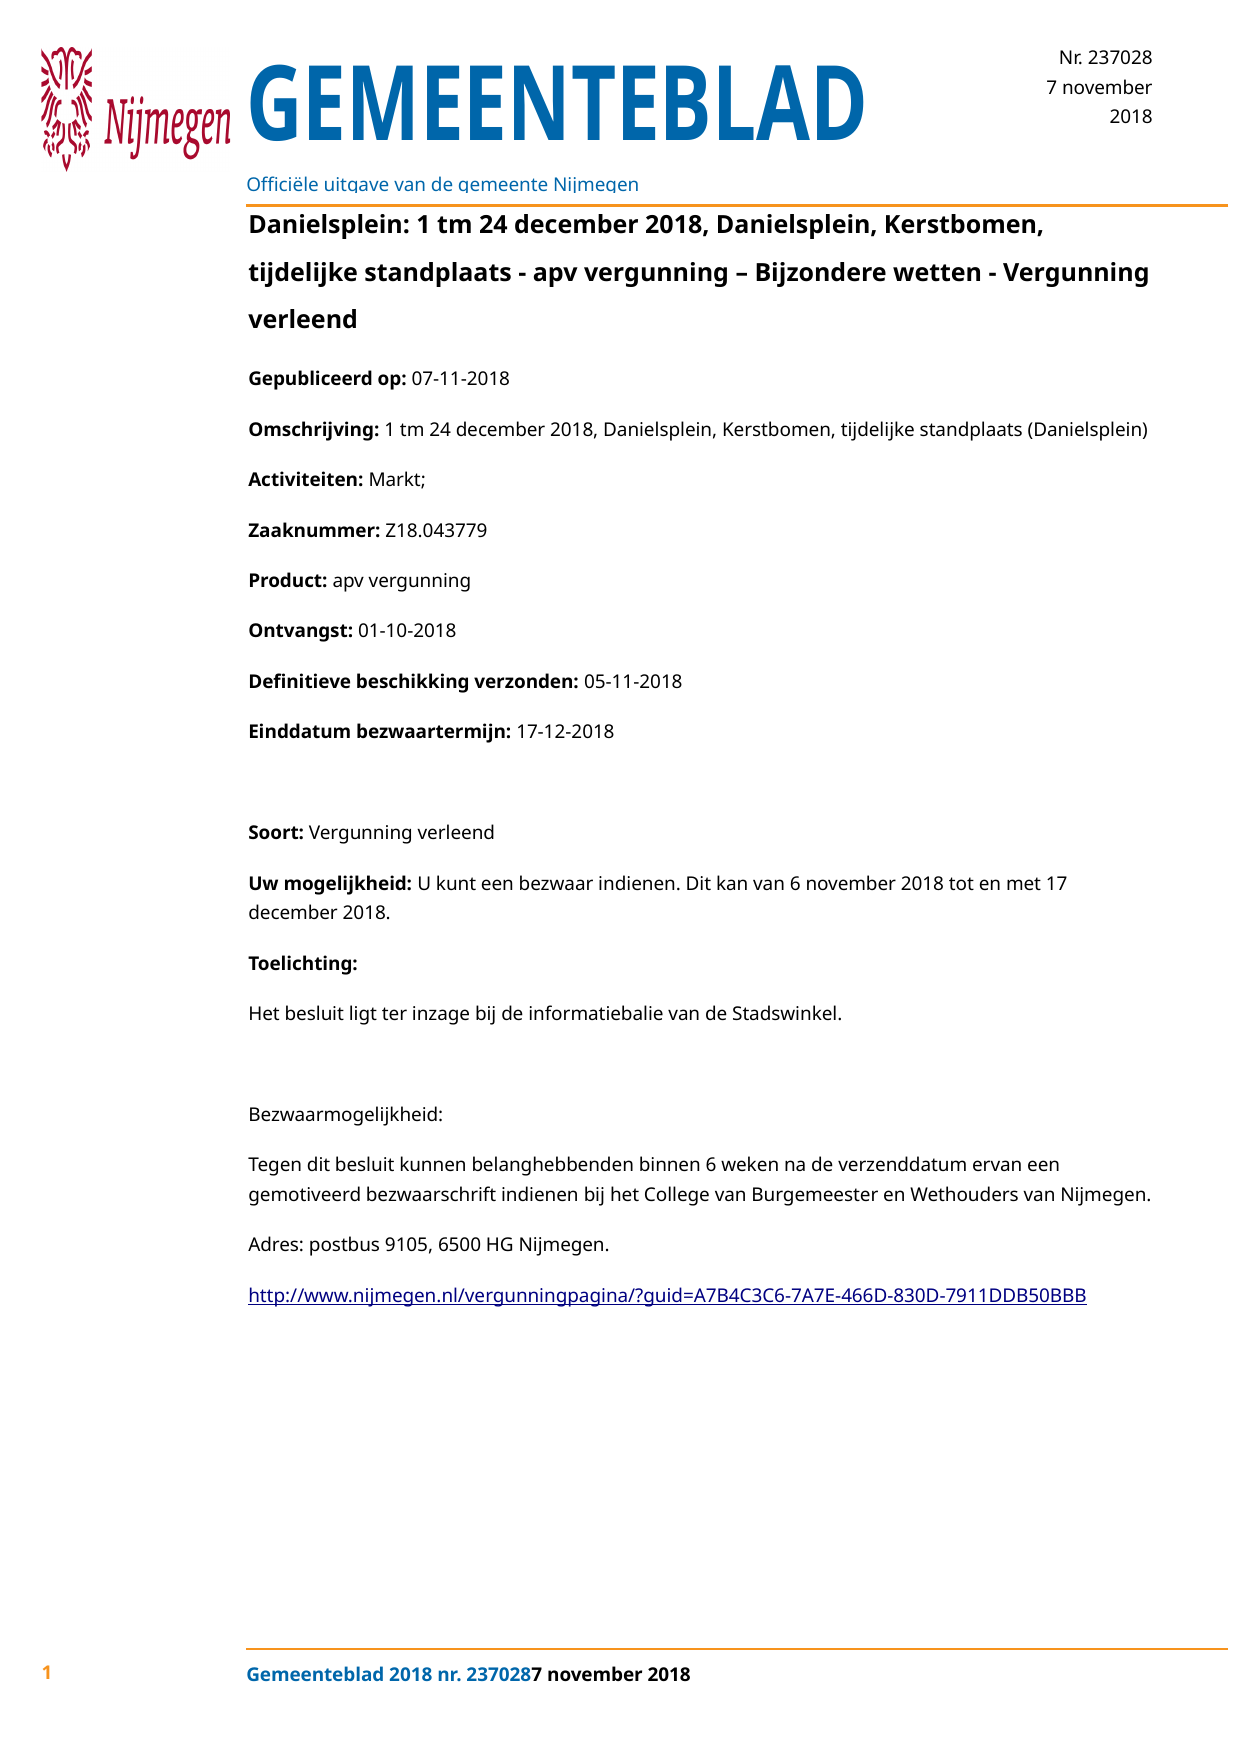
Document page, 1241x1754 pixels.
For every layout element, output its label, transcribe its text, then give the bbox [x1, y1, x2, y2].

text Gepubliceerd op: 07-11-2018 [248, 366, 1152, 391]
text Definitieve beschikking verzonden: 05-11-2018 [248, 668, 1152, 694]
text Ontvangst: 01-10-2018 [248, 618, 1152, 643]
text Toelichting: [248, 950, 1152, 975]
text Zaaknummer: Z18.043779 [248, 517, 1152, 542]
text Uw mogelijkheid: U kunt een bezwaar indienen. Dit kan van 6 november 2018 tot en met 17 december 2018. [248, 870, 1152, 925]
text Tegen dit besluit kunnen belanghebbenden binnen 6 weken na de verzenddatum ervan een gemotiveerd bezwaarschrift indienen bij het College van Burgemeester en Wethouders van Nijmegen. [248, 1151, 1152, 1207]
text Danielsplein: 1 tm 24 december 2018, Danielsplein, Kerstbomen, tijdelijke standplaats - apv vergunning – Bijzondere wetten - Vergunning verleend [248, 207, 1152, 336]
text Adres: postbus 9105, 6500 HG Nijmegen. [248, 1231, 1152, 1257]
text Einddatum bezwaartermijn: 17-12-2018 [248, 718, 1152, 744]
text Product: apv vergunning [248, 567, 1152, 593]
text Bezwaarmogelijkheid: [248, 1101, 1152, 1127]
text Soort: Vergunning verleend [248, 819, 1152, 845]
picture [41, 47, 231, 172]
text Omschrijving: 1 tm 24 december 2018, Danielsplein, Kerstbomen, tijdelijke standplaats (Danielsplein) [248, 416, 1152, 442]
text Activiteiten: Markt; [248, 466, 1152, 492]
text Het besluit ligt ter inzage bij de informatiebalie van de Stadswinkel. [248, 1000, 1152, 1026]
text http://www.nijmegen.nl/vergunningpagina/?guid=A7B4C3C6-7A7E-466D-830D-7911DDB50BBB [248, 1282, 1152, 1307]
